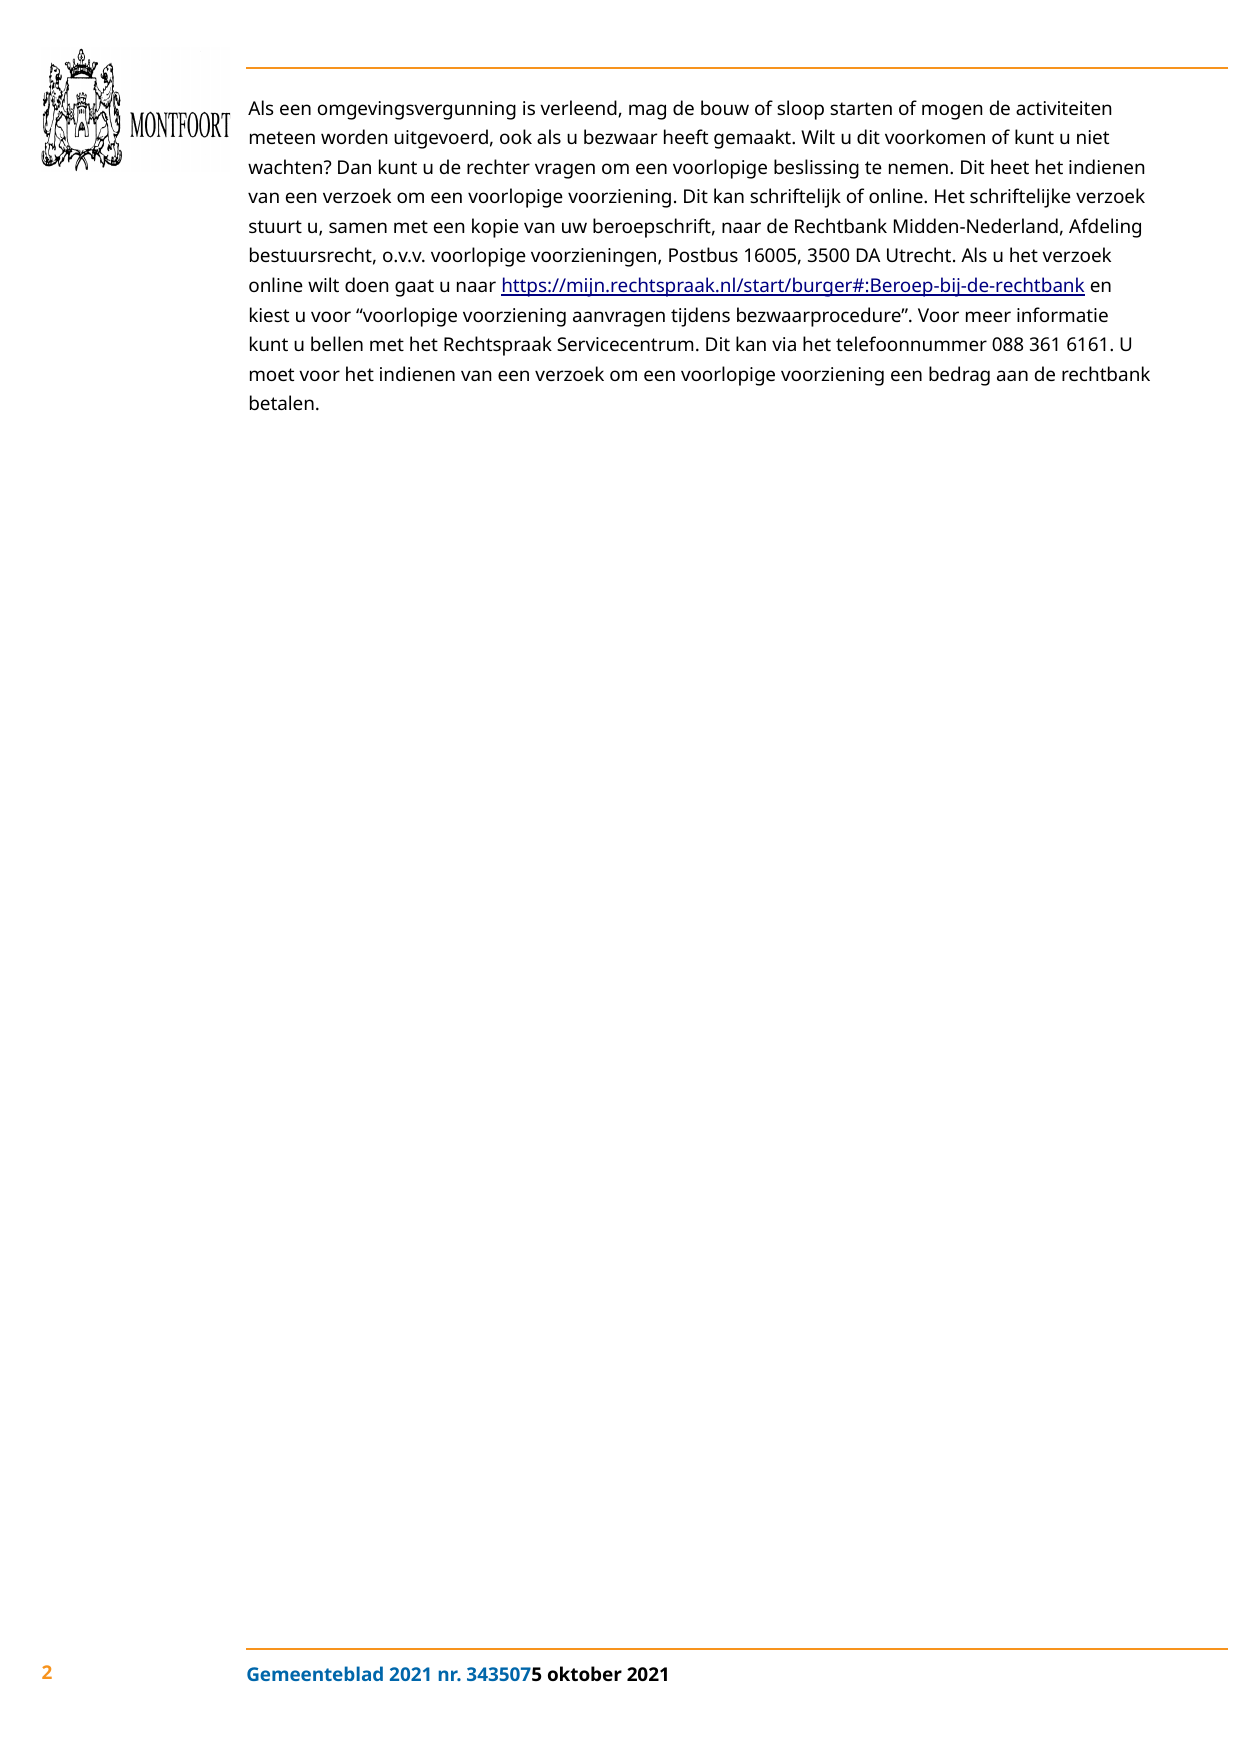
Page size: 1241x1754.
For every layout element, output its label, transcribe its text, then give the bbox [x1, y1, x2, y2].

picture [41, 47, 231, 172]
text Als een omgevingsvergunning is verleend, mag de bouw of sloop starten of mogen de activiteiten meteen worden uitgevoerd, ook als u bezwaar heeft gemaakt. Wilt u dit voorkomen of kunt u niet wachten? Dan kunt u de rechter vragen om een voorlopige beslissing te nemen. Dit heet het indienen van een verzoek om een voorlopige voorziening. Dit kan schriftelijk of online. Het schriftelijke verzoek stuurt u, samen met een kopie van uw beroepschrift, naar de Rechtbank Midden-Nederland, Afdeling bestuursrecht, o.v.v. voorlopige voorzieningen, Postbus 16005, 3500 DA Utrecht. Als u het verzoek online wilt doen gaat u naar https://mijn.rechtspraak.nl/start/burger#:Beroep-bij-de-rechtbank en kiest u voor “voorlopige voorziening aanvragen tijdens bezwaarprocedure”. Voor meer informatie kunt u bellen met het Rechtspraak Servicecentrum. Dit kan via het telefoonnummer 088 361 6161. U moet voor het indienen van een verzoek om een voorlopige voorziening een bedrag aan de rechtbank betalen. [248, 95, 1152, 416]
